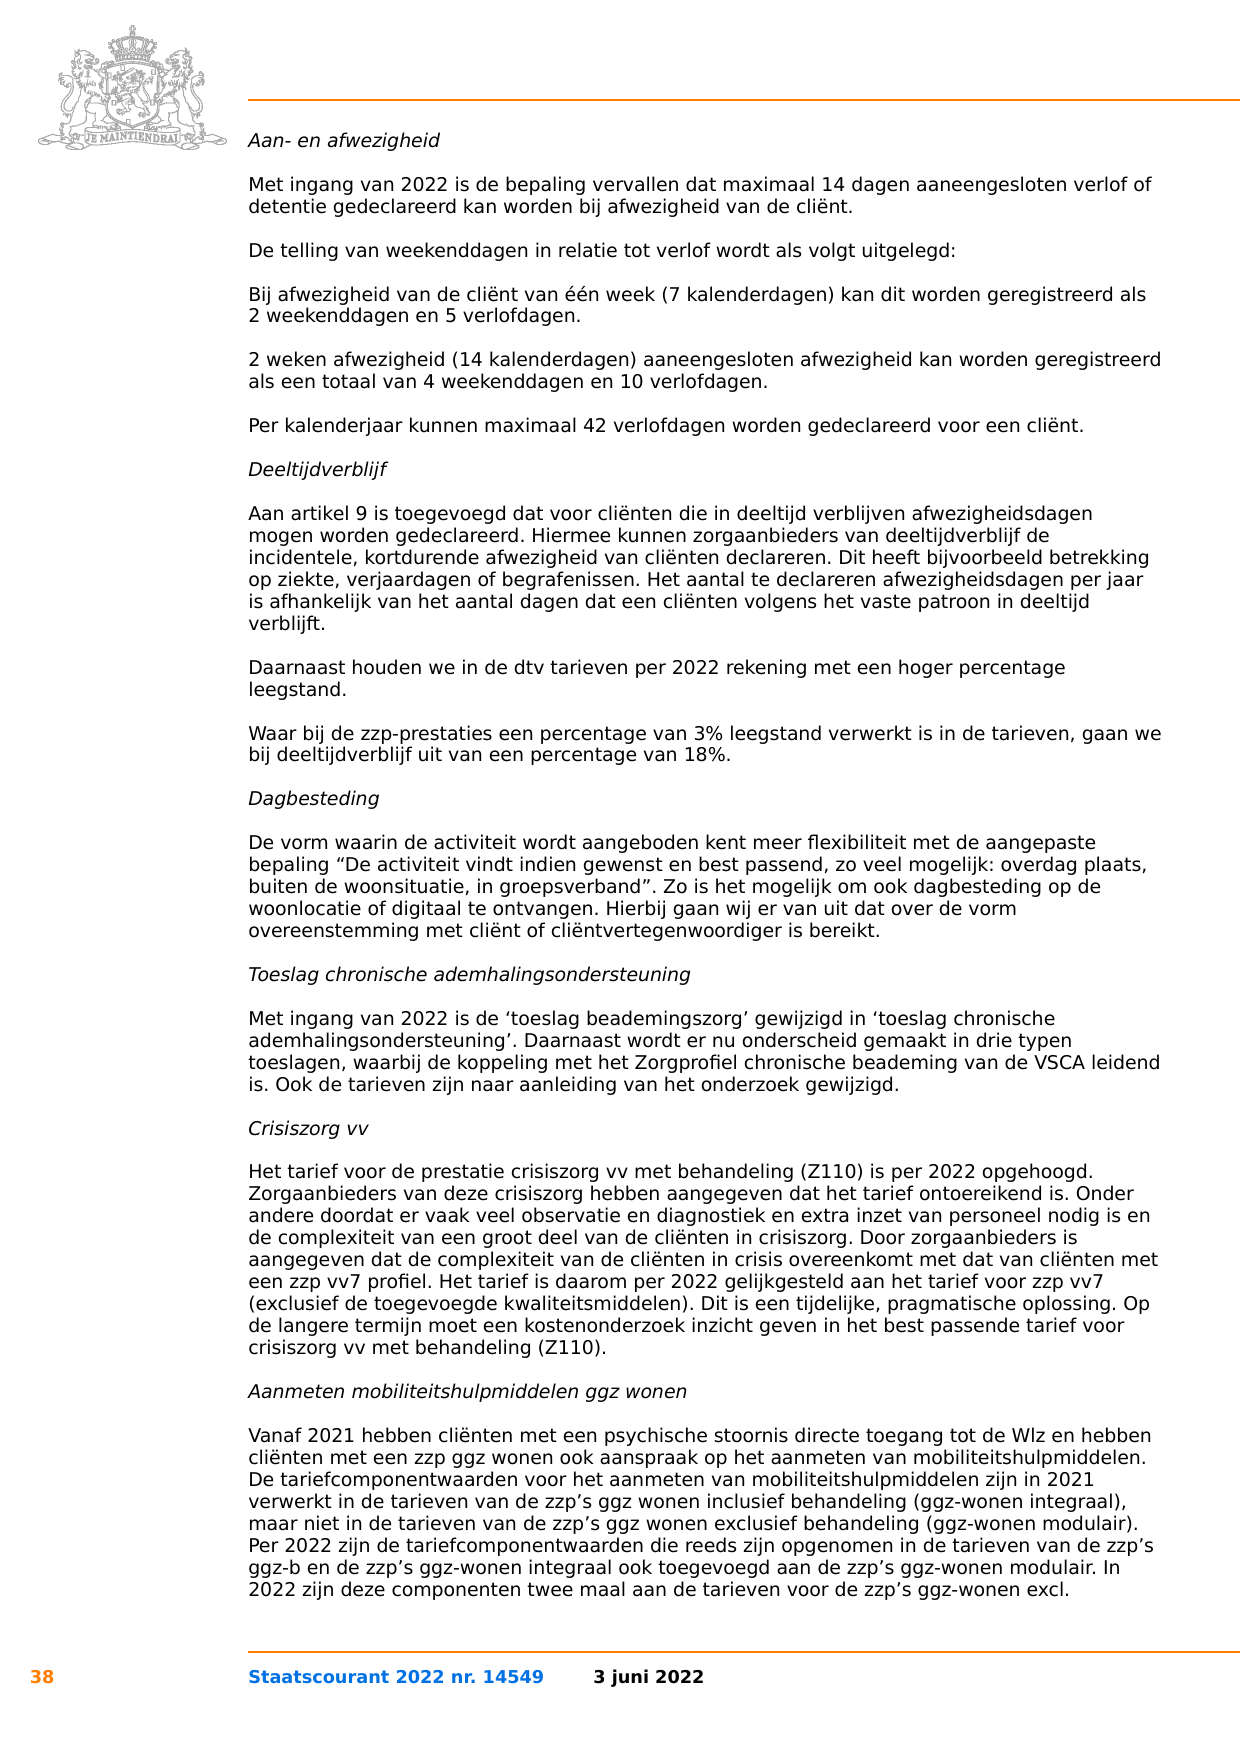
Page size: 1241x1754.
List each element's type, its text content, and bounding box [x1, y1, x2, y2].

text De vorm waarin de activiteit wordt aangeboden kent meer flexibiliteit met de aangepaste bepaling “De activiteit vindt indien gewenst en best passend, zo veel mogelijk: overdag plaats, buiten de woonsituatie, in groepsverband”. Zo is het mogelijk om ook dagbesteding op de woonlocatie of digitaal te ontvangen. Hierbij gaan wij er van uit dat over de vorm overeenstemming met cliënt of cliëntvertegenwoordiger is bereikt. [248, 832, 1163, 942]
subtitle Toeslag chronische ademhalingsondersteuning [248, 964, 1163, 986]
text Het tarief voor de prestatie crisiszorg vv met behandeling (Z110) is per 2022 opgehoogd. Zorgaanbieders van deze crisiszorg hebben aangegeven dat het tarief ontoereikend is. Onder andere doordat er vaak veel observatie en diagnostiek en extra inzet van personeel nodig is en de complexiteit van een groot deel van de cliënten in crisiszorg. Door zorgaanbieders is aangegeven dat de complexiteit van de cliënten in crisis overeenkomt met dat van cliënten met een zzp vv7 profiel. Het tarief is daarom per 2022 gelijkgesteld aan het tarief voor zzp vv7 (exclusief de toegevoegde kwaliteitsmiddelen). Dit is een tijdelijke, pragmatische oplossing. Op de langere termijn moet een kostenonderzoek inzicht geven in het best passende tarief voor crisiszorg vv met behandeling (Z110). [248, 1161, 1163, 1359]
subtitle Aan- en afwezigheid [248, 130, 1163, 152]
text De telling van weekenddagen in relatie tot verlof wordt als volgt uitgelegd: [248, 239, 1163, 262]
text Per kalenderjaar kunnen maximaal 42 verlofdagen worden gedeclareerd voor een cliënt. [248, 415, 1163, 437]
subtitle Dagbesteding [248, 788, 1163, 810]
text Aan artikel 9 is toegevoegd dat voor cliënten die in deeltijd verblijven afwezigheidsdagen mogen worden gedeclareerd. Hiermee kunnen zorgaanbieders van deeltijdverblijf de incidentele, kortdurende afwezigheid van cliënten declareren. Dit heeft bijvoorbeeld betrekking op ziekte, verjaardagen of begrafenissen. Het aantal te declareren afwezigheidsdagen per jaar is afhankelijk van het aantal dagen dat een cliënten volgens het vaste patroon in deeltijd verblijft. [248, 503, 1163, 635]
text Met ingang van 2022 is de bepaling vervallen dat maximaal 14 dagen aaneengesloten verlof of detentie gedeclareerd kan worden bij afwezigheid van de cliënt. [248, 174, 1163, 218]
text Bij afwezigheid van de cliënt van één week (7 kalenderdagen) kan dit worden geregistreerd als 2 weekenddagen en 5 verlofdagen. [248, 283, 1163, 327]
picture [38, 25, 227, 150]
subtitle Deeltijdverblijf [248, 459, 1163, 481]
text Waar bij de zzp-prestaties een percentage van 3% leegstand verwerkt is in de tarieven, gaan we bij deeltijdverblijf uit van een percentage van 18%. [248, 722, 1163, 766]
text Met ingang van 2022 is de ‘toeslag beademingszorg’ gewijzigd in ‘toeslag chronische ademhalingsondersteuning’. Daarnaast wordt er nu onderscheid gemaakt in drie typen toeslagen, waarbij de koppeling met het Zorgprofiel chronische beademing van de VSCA leidend is. Ook de tarieven zijn naar aanleiding van het onderzoek gewijzigd. [248, 1008, 1163, 1096]
text 2 weken afwezigheid (14 kalenderdagen) aaneengesloten afwezigheid kan worden geregistreerd als een totaal van 4 weekenddagen en 10 verlofdagen. [248, 349, 1163, 393]
text Daarnaast houden we in de dtv tarieven per 2022 rekening met een hoger percentage leegstand. [248, 657, 1163, 701]
subtitle Crisiszorg vv [248, 1117, 1163, 1139]
text Vanaf 2021 hebben cliënten met een psychische stoornis directe toegang tot de Wlz en hebben cliënten met een zzp ggz wonen ook aanspraak op het aanmeten van mobiliteitshulpmiddelen. De tariefcomponentwaarden voor het aanmeten van mobiliteitshulpmiddelen zijn in 2021 verwerkt in de tarieven van de zzp’s ggz wonen inclusief behandeling (ggz-wonen integraal), maar niet in de tarieven van de zzp’s ggz wonen exclusief behandeling (ggz-wonen modulair). Per 2022 zijn de tariefcomponentwaarden die reeds zijn opgenomen in de tarieven van de zzp’s ggz-b en de zzp’s ggz-wonen integraal ook toegevoegd aan de zzp’s ggz-wonen modulair. In 2022 zijn deze componenten twee maal aan de tarieven voor de zzp’s ggz-wonen excl. [248, 1425, 1163, 1601]
subtitle Aanmeten mobiliteitshulpmiddelen ggz wonen [248, 1381, 1163, 1403]
